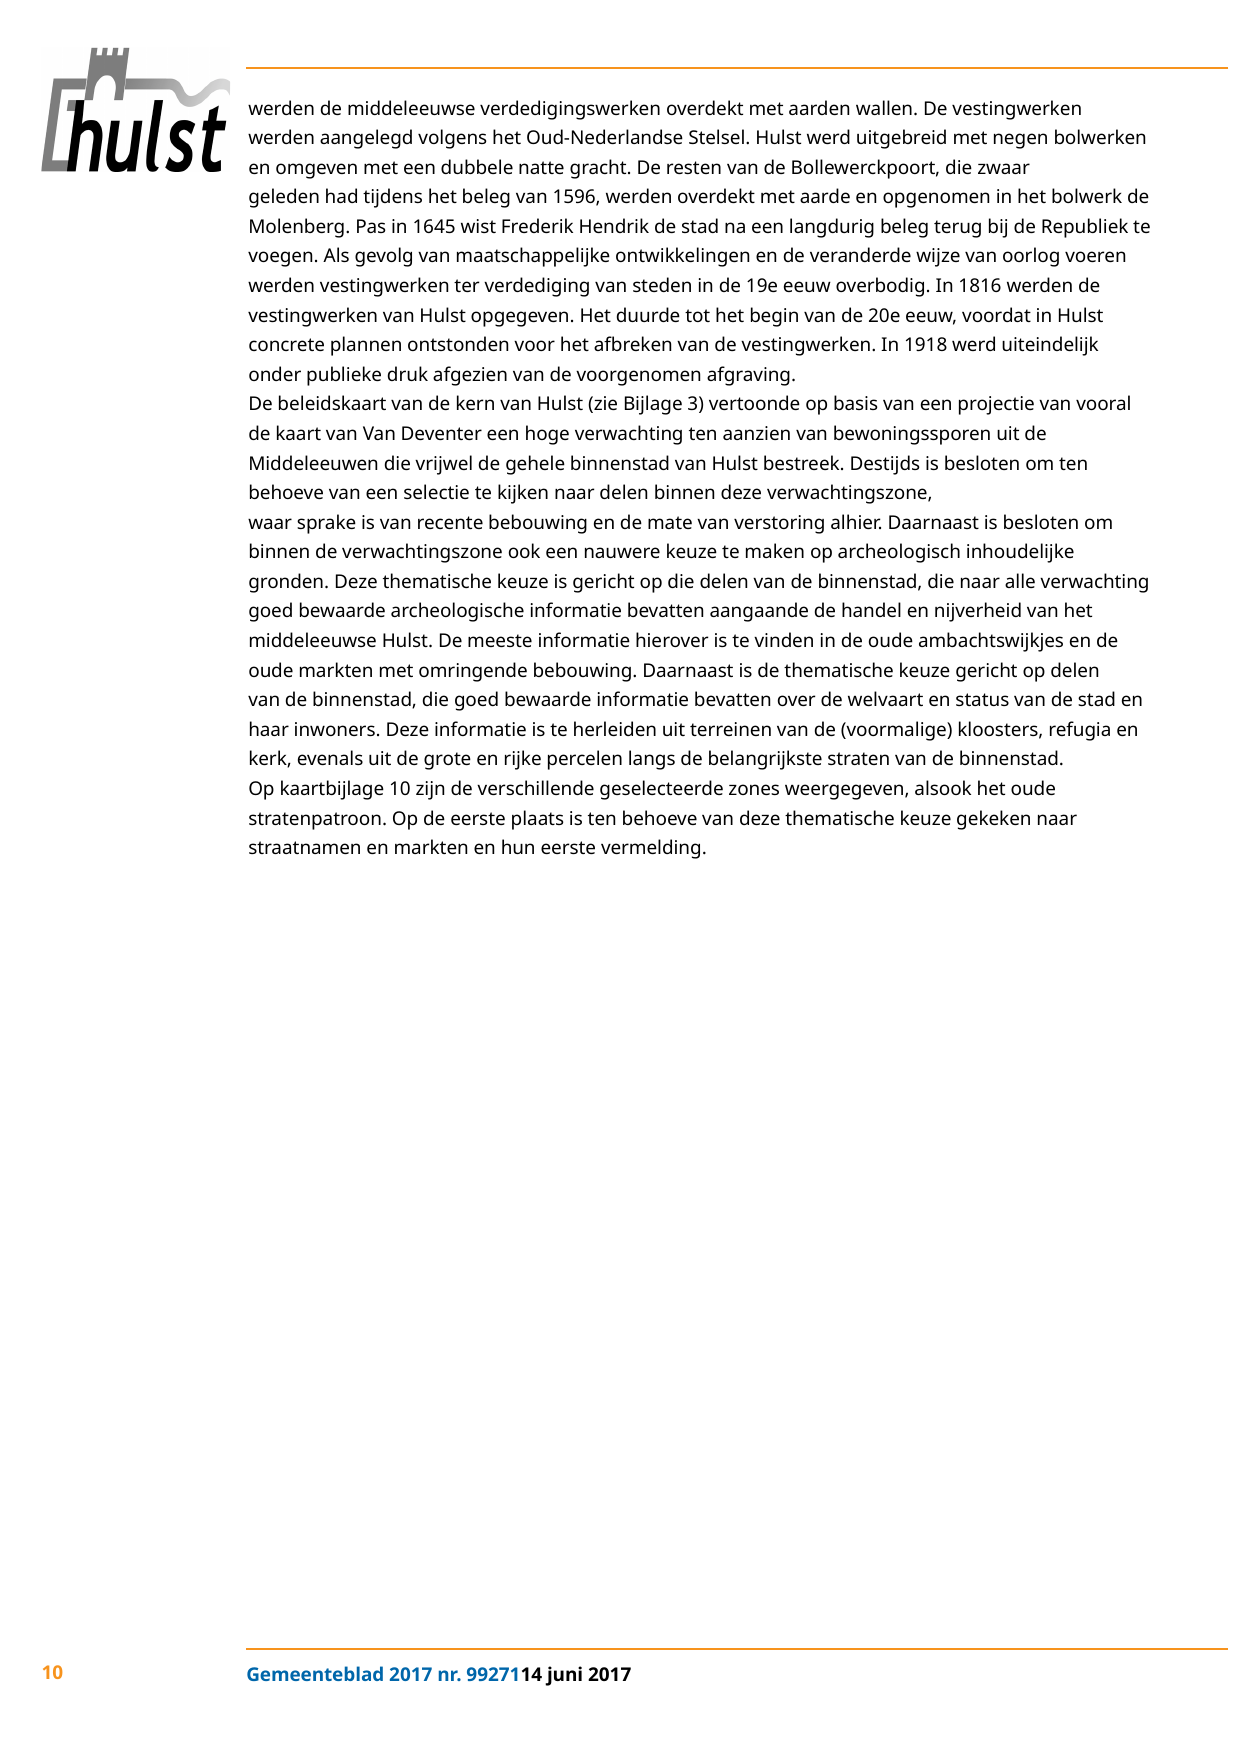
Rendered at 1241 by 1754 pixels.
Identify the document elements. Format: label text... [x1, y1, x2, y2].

text De beleidskaart van de kern van Hulst (zie Bijlage 3) vertoonde op basis van een projectie van vooral de kaart van Van Deventer een hoge verwachting ten aanzien van bewoningssporen uit de Middeleeuwen die vrijwel de gehele binnenstad van Hulst bestreek. Destijds is besloten om ten behoeve van een selectie te kijken naar delen binnen deze verwachtingszone, [248, 391, 1152, 505]
text van de binnenstad, die goed bewaarde informatie bevatten over de welvaart en status van de stad en haar inwoners. Deze informatie is te herleiden uit terreinen van de (voormalige) kloosters, refugia en kerk, evenals uit de grote en rijke percelen langs de belangrijkste straten van de binnenstad. [248, 686, 1152, 771]
picture [41, 47, 231, 172]
text Op kaartbijlage 10 zijn de verschillende geselecteerde zones weergegeven, alsook het oude stratenpatroon. Op de eerste plaats is ten behoeve van deze thematische keuze gekeken naar straatnamen en markten en hun eerste vermelding. [248, 775, 1152, 860]
text werden de middeleeuwse verdedigingswerken overdekt met aarden wallen. De vestingwerken werden aangelegd volgens het Oud-Nederlandse Stelsel. Hulst werd uitgebreid met negen bolwerken en omgeven met een dubbele natte gracht. De resten van de Bollewerckpoort, die zwaar [248, 95, 1152, 180]
text geleden had tijdens het beleg van 1596, werden overdekt met aarde en opgenomen in het bolwerk de Molenberg. Pas in 1645 wist Frederik Hendrik de stad na een langdurig beleg terug bij de Republiek te voegen. Als gevolg van maatschappelijke ontwikkelingen en de veranderde wijze van oorlog voeren werden vestingwerken ter verdediging van steden in de 19e eeuw overbodig. In 1816 werden de vestingwerken van Hulst opgegeven. Het duurde tot het begin van de 20e eeuw, voordat in Hulst concrete plannen ontstonden voor het afbreken van de vestingwerken. In 1918 werd uiteindelijk onder publieke druk afgezien van de voorgenomen afgraving. [248, 183, 1152, 387]
text waar sprake is van recente bebouwing en de mate van verstoring alhier. Daarnaast is besloten om binnen de verwachtingszone ook een nauwere keuze te maken op archeologisch inhoudelijke gronden. Deze thematische keuze is gericht op die delen van de binnenstad, die naar alle verwachting goed bewaarde archeologische informatie bevatten aangaande de handel en nijverheid van het middeleeuwse Hulst. De meeste informatie hierover is te vinden in de oude ambachtswijkjes en de oude markten met omringende bebouwing. Daarnaast is de thematische keuze gericht op delen [248, 509, 1152, 683]
